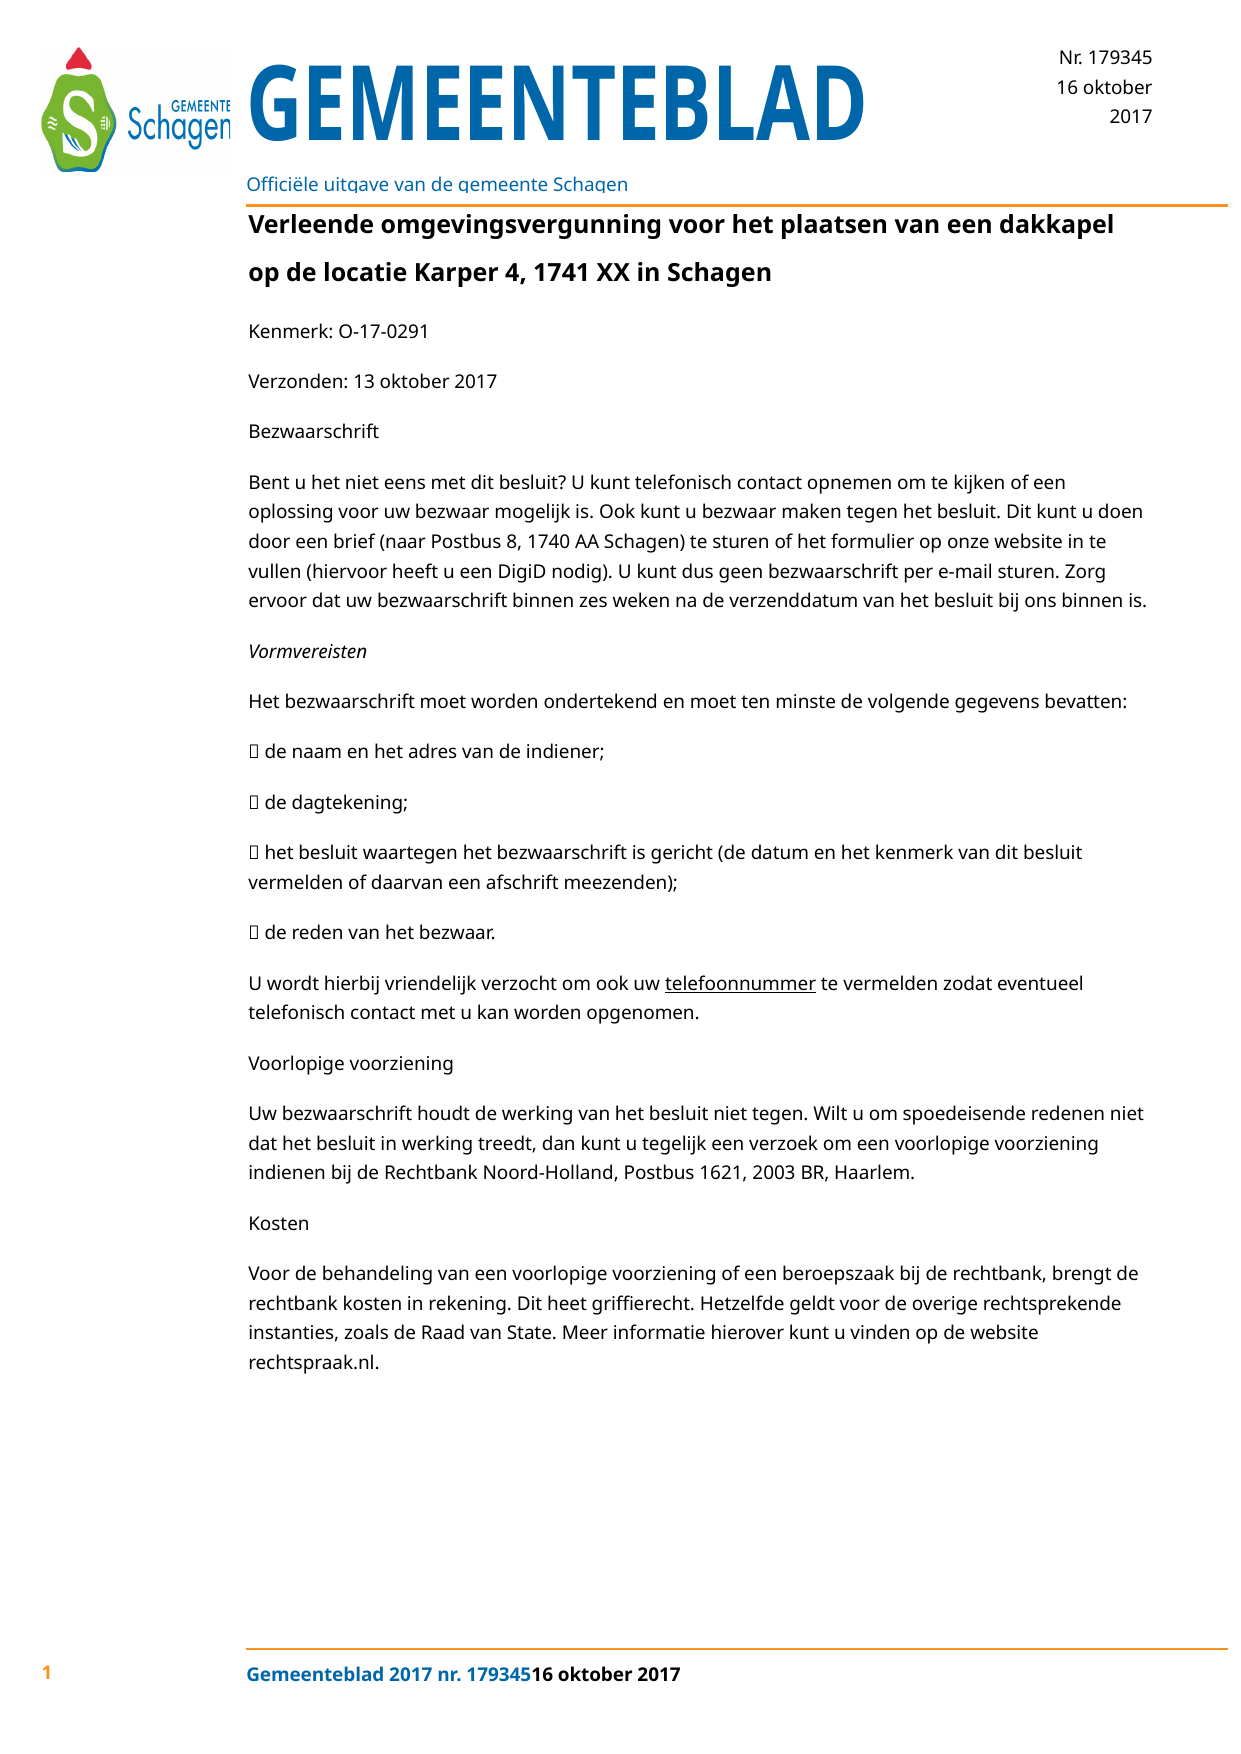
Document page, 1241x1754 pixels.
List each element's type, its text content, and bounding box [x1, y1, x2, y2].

text  de naam en het adres van de indiener; [248, 739, 1152, 764]
text Voorlopige voorziening [248, 1050, 1152, 1076]
text Kenmerk: O-17-0291 [248, 318, 1152, 344]
text Bent u het niet eens met dit besluit? U kunt telefonisch contact opnemen om te kijken of een oplossing voor uw bezwaar mogelijk is. Ook kunt u bezwaar maken tegen het besluit. Dit kunt u doen door een brief (naar Postbus 8, 1740 AA Schagen) te sturen of het formulier op onze website in te vullen (hiervoor heeft u een DigiD nodig). U kunt dus geen bezwaarschrift per e-mail sturen. Zorg ervoor dat uw bezwaarschrift binnen zes weken na de verzenddatum van het besluit bij ons binnen is. [248, 469, 1152, 613]
text  het besluit waartegen het bezwaarschrift is gericht (de datum en het kenmerk van dit besluit vermelden of daarvan een afschrift meezenden); [248, 839, 1152, 895]
text Verzonden: 13 oktober 2017 [248, 368, 1152, 394]
text Vormvereisten [248, 638, 1152, 664]
picture [41, 47, 231, 172]
text Het bezwaarschrift moet worden ondertekend en moet ten minste de volgende gegevens bevatten: [248, 688, 1152, 714]
text Bezwaarschrift [248, 419, 1152, 444]
text Kosten [248, 1210, 1152, 1236]
text  de dagtekening; [248, 789, 1152, 815]
text Verleende omgevingsvergunning voor het plaatsen van een dakkapel op de locatie Karper 4, 1741 XX in Schagen [248, 207, 1152, 288]
text Uw bezwaarschrift houdt de werking van het besluit niet tegen. Wilt u om spoedeisende redenen niet dat het besluit in werking treedt, dan kunt u tegelijk een verzoek om een voorlopige voorziening indienen bij de Rechtbank Noord-Holland, Postbus 1621, 2003 BR, Haarlem. [248, 1100, 1152, 1185]
text  de reden van het bezwaar. [248, 919, 1152, 945]
text Voor de behandeling van een voorlopige voorziening of een beroepszaak bij de rechtbank, brengt de rechtbank kosten in rekening. Dit heet griffierecht. Hetzelfde geldt voor de overige rechtsprekende instanties, zoals de Raad van State. Meer informatie hierover kunt u vinden op de website rechtspraak.nl. [248, 1260, 1152, 1375]
text U wordt hierbij vriendelijk verzocht om ook uw telefoonnummer te vermelden zodat eventueel telefonisch contact met u kan worden opgenomen. [248, 970, 1152, 1025]
